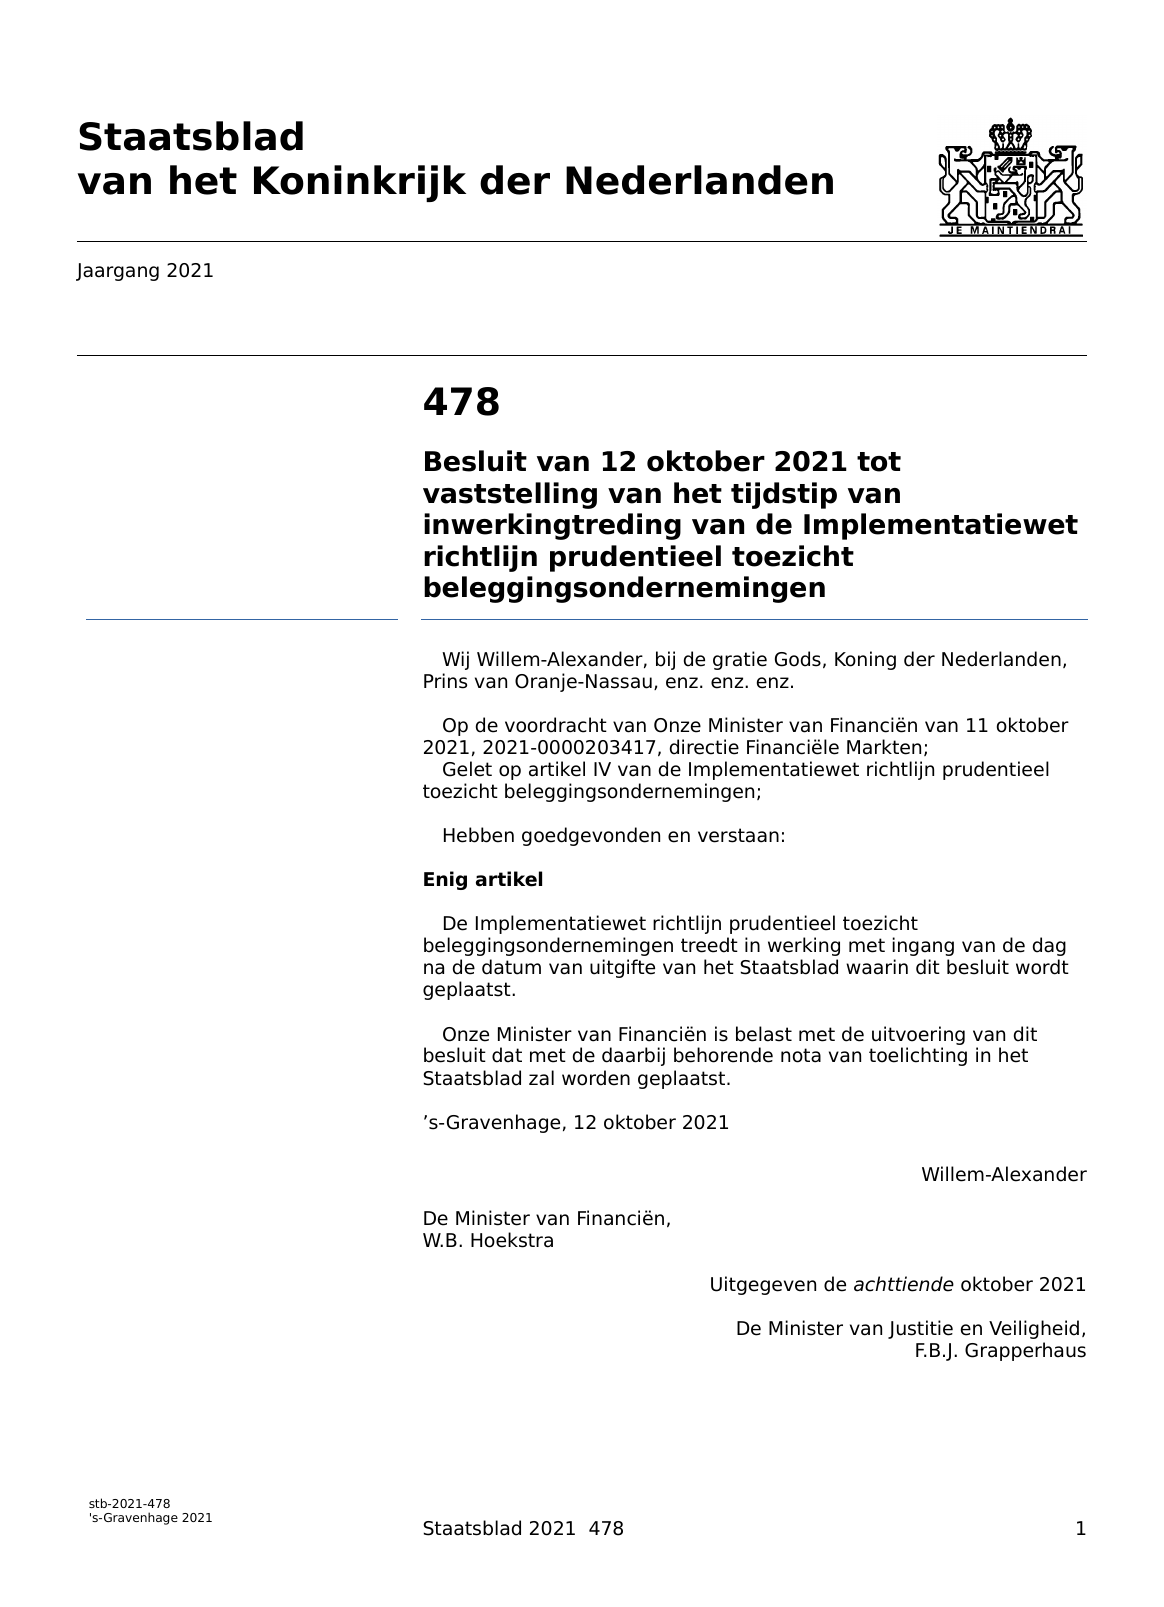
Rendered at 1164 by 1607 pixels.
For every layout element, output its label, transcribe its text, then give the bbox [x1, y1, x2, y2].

text Gelet op artikel IV van de Implementatiewet richtlijn prudentieel toezicht beleggingsondernemingen; [422, 759, 1087, 803]
text stb-2021-478 [88, 1497, 323, 1511]
subtitle 478 [422, 381, 1087, 424]
text De Minister van Financiën, W.B. Hoekstra [422, 1208, 1087, 1252]
text Op de voordracht van Onze Minister van Financiën van 11 oktober 2021, 2021-0000203417, directie Financiële Markten; [422, 715, 1087, 759]
table_header [886, 100, 1087, 241]
text 's-Gravenhage 2021 [88, 1511, 323, 1525]
picture [936, 115, 1087, 240]
text Willem-Alexander [422, 1163, 1087, 1186]
text Onze Minister van Financiën is belast met de uitvoering van dit besluit dat met de daarbij behorende nota van toelichting in het Staatsblad zal worden geplaatst. [422, 1023, 1087, 1089]
text Hebben goedgevonden en verstaan: [422, 825, 1087, 847]
text De Minister van Justitie en Veiligheid, F.B.J. Grapperhaus [422, 1318, 1087, 1362]
subtitle Enig artikel [422, 869, 1087, 891]
text De Implementatiewet richtlijn prudentieel toezicht beleggingsondernemingen treedt in werking met ingang van de dag na de datum van uitgifte van het Staatsblad waarin dit besluit wordt geplaatst. [422, 913, 1087, 1001]
table_cell Jaargang 2021 [77, 242, 1087, 355]
text ’s-Gravenhage, 12 oktober 2021 [422, 1112, 1087, 1133]
text Besluit van 12 oktober 2021 tot vaststelling van het tijdstip van inwerkingtreding van de Implementatiewet richtlijn prudentieel toezicht beleggingsondernemingen [422, 447, 1087, 604]
text Wij Willem-Alexander, bij de gratie Gods, Koning der Nederlanden, Prins van Oranje-Nassau, enz. enz. enz. [422, 649, 1087, 693]
text Uitgegeven de achttiende oktober 2021 [422, 1274, 1087, 1296]
table_header Staatsblad van het Koninkrijk der Nederlanden [77, 100, 886, 241]
